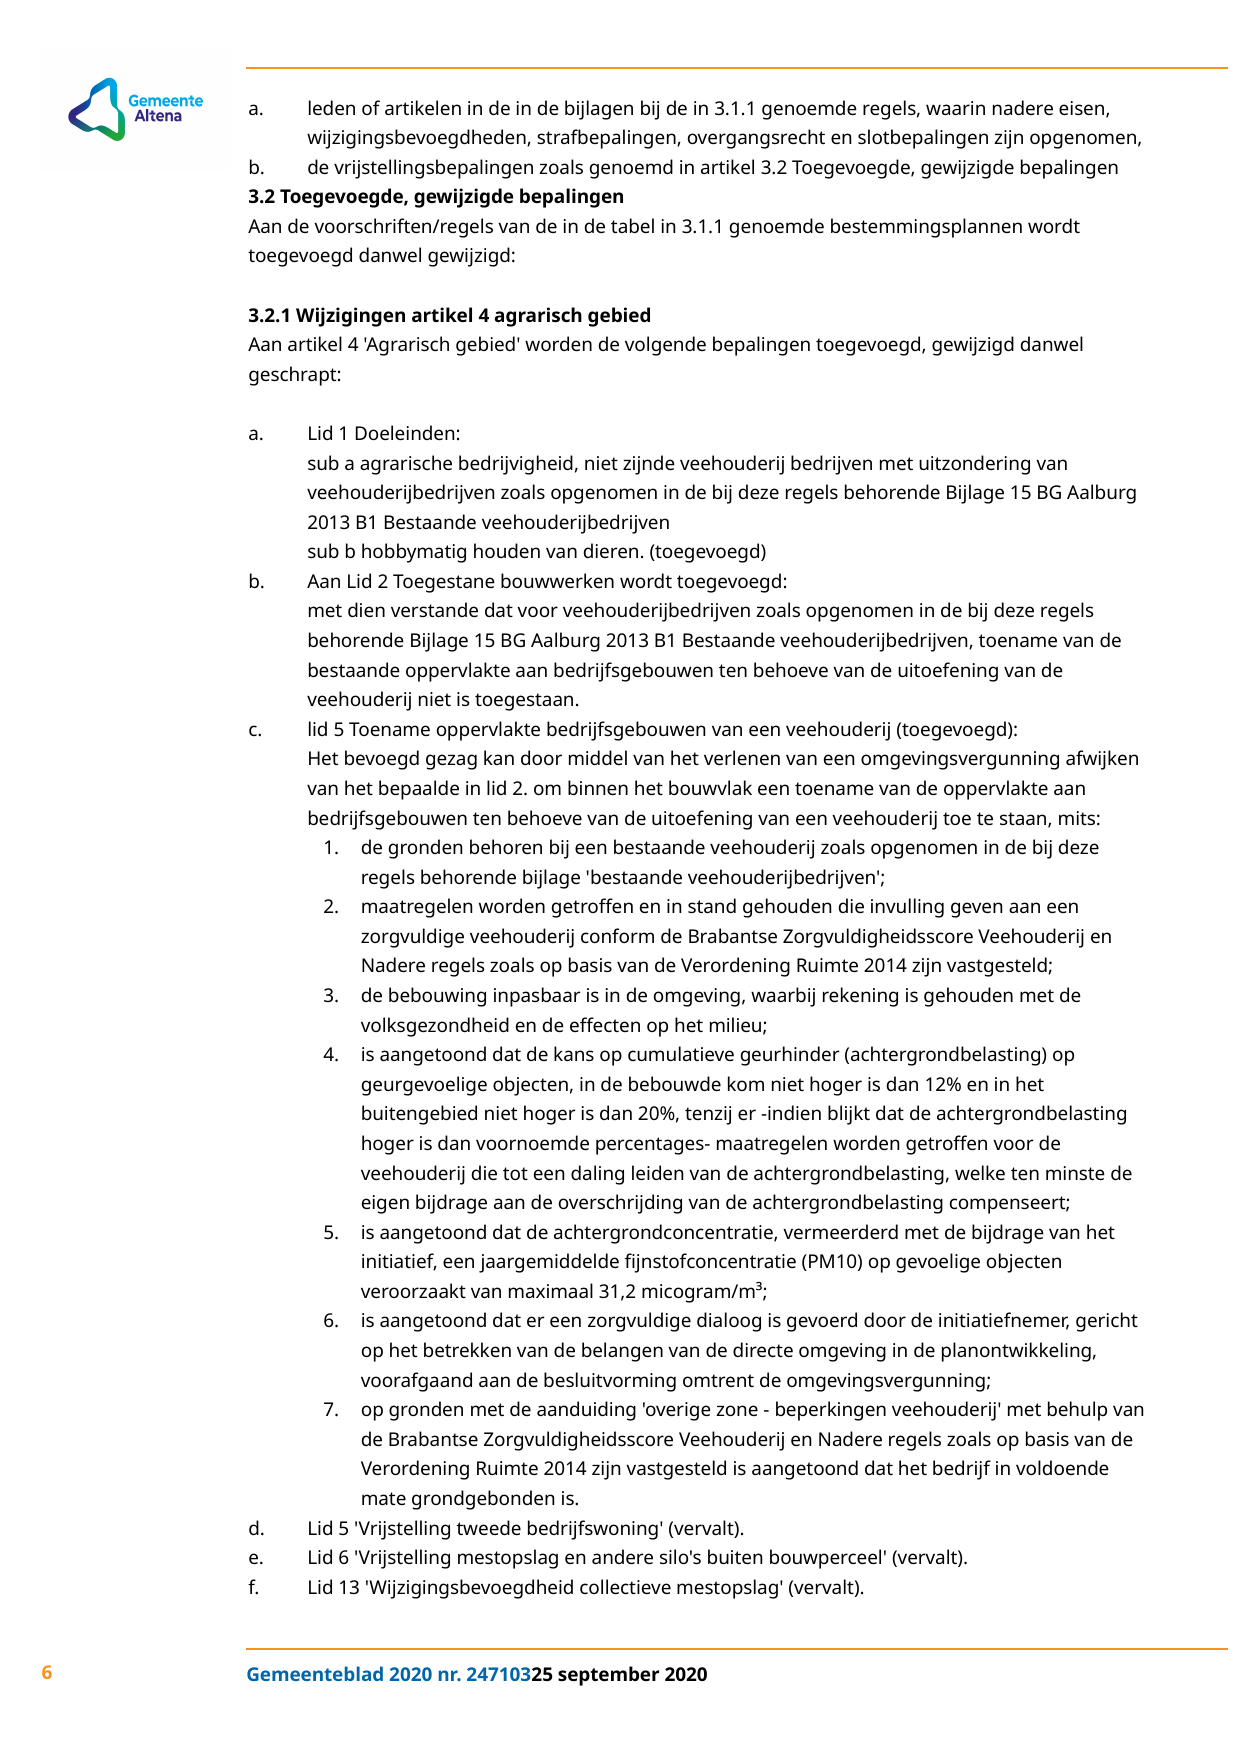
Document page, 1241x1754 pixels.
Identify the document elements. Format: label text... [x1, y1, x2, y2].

text Aan artikel 4 'Agrarisch gebied' worden de volgende bepalingen toegevoegd, gewijzigd danwel geschrapt: [248, 331, 1152, 387]
list Aan Lid 2 Toegestane bouwwerken wordt toegevoegd: [248, 568, 1152, 594]
list is aangetoond dat de kans op cumulatieve geurhinder (achtergrondbelasting) op geurgevoelige objecten, in de bebouwde kom niet hoger is dan 12% en in het buitengebied niet hoger is dan 20%, tenzij er -indien blijkt dat de achtergrondbelasting hoger is dan voornoemde percentages- maatregelen worden getroffen voor de veehouderij die tot een daling leiden van de achtergrondbelasting, welke ten minste de eigen bijdrage aan de overschrijding van de achtergrondbelasting compenseert; [323, 1041, 1152, 1215]
list de gronden behoren bij een bestaande veehouderij zoals opgenomen in de bij deze regels behorende bijlage 'bestaande veehouderijbedrijven'; [323, 834, 1152, 890]
text 3.2 Toegevoegde, gewijzigde bepalingen [248, 183, 1152, 209]
list is aangetoond dat er een zorgvuldige dialoog is gevoerd door de initiatiefnemer, gericht op het betrekken van de belangen van de directe omgeving in de planontwikkeling, voorafgaand aan de besluitvorming omtrent de omgevingsvergunning; [323, 1308, 1152, 1393]
list is aangetoond dat de achtergrondconcentratie, vermeerderd met de bijdrage van het initiatief, een jaargemiddelde fijnstofconcentratie (PM10) op gevoelige objecten veroorzaakt van maximaal 31,2 micogram/m³; [323, 1219, 1152, 1304]
list de vrijstellingsbepalingen zoals genoemd in artikel 3.2 Toegevoegde, gewijzigde bepalingen [248, 154, 1152, 180]
list op gronden met de aanduiding 'overige zone - beperkingen veehouderij' met behulp van de Brabantse Zorgvuldigheidsscore Veehouderij en Nadere regels zoals op basis van de Verordening Ruimte 2014 zijn vastgesteld is aangetoond dat het bedrijf in voldoende mate grondgebonden is. [323, 1396, 1152, 1511]
list Lid 13 'Wijzigingsbevoegdheid collectieve mestopslag' (vervalt). [248, 1574, 1152, 1600]
list Lid 6 'Vrijstelling mestopslag en andere silo's buiten bouwperceel' (vervalt). [248, 1544, 1152, 1570]
list lid 5 Toename oppervlakte bedrijfsgebouwen van een veehouderij (toegevoegd): [248, 716, 1152, 742]
text 3.2.1 Wijzigingen artikel 4 agrarisch gebied [248, 302, 1152, 328]
list Lid 1 Doeleinden: [248, 420, 1152, 446]
list de bebouwing inpasbaar is in de omgeving, waarbij rekening is gehouden met de volksgezondheid en de effecten op het milieu; [323, 982, 1152, 1038]
list Het bevoegd gezag kan door middel van het verlenen van een omgevingsvergunning afwijken van het bepaalde in lid 2. om binnen het bouwvlak een toename van de oppervlakte aan bedrijfsgebouwen ten behoeve van de uitoefening van een veehouderij toe te staan, mits: [248, 746, 1152, 831]
list maatregelen worden getroffen en in stand gehouden die invulling geven aan een zorgvuldige veehouderij conform de Brabantse Zorgvuldigheidsscore Veehouderij en Nadere regels zoals op basis van de Verordening Ruimte 2014 zijn vastgesteld; [323, 893, 1152, 978]
list sub b hobbymatig houden van dieren. (toegevoegd) [248, 538, 1152, 564]
list met dien verstande dat voor veehouderijbedrijven zoals opgenomen in de bij deze regels behorende Bijlage 15 BG Aalburg 2013 B1 Bestaande veehouderijbedrijven, toename van de bestaande oppervlakte aan bedrijfsgebouwen ten behoeve van de uitoefening van de veehouderij niet is toegestaan. [248, 598, 1152, 712]
text Aan de voorschriften/regels van de in de tabel in 3.1.1 genoemde bestemmingsplannen wordt toegevoegd danwel gewijzigd: [248, 213, 1152, 268]
list leden of artikelen in de in de bijlagen bij de in 3.1.1 genoemde regels, waarin nadere eisen, wijzigingsbevoegdheden, strafbepalingen, overgangsrecht en slotbepalingen zijn opgenomen, [248, 95, 1152, 150]
picture [41, 47, 231, 172]
list Lid 5 'Vrijstelling tweede bedrijfswoning' (vervalt). [248, 1515, 1152, 1541]
list sub a agrarische bedrijvigheid, niet zijnde veehouderij bedrijven met uitzondering van veehouderijbedrijven zoals opgenomen in de bij deze regels behorende Bijlage 15 BG Aalburg 2013 B1 Bestaande veehouderijbedrijven [248, 450, 1152, 535]
